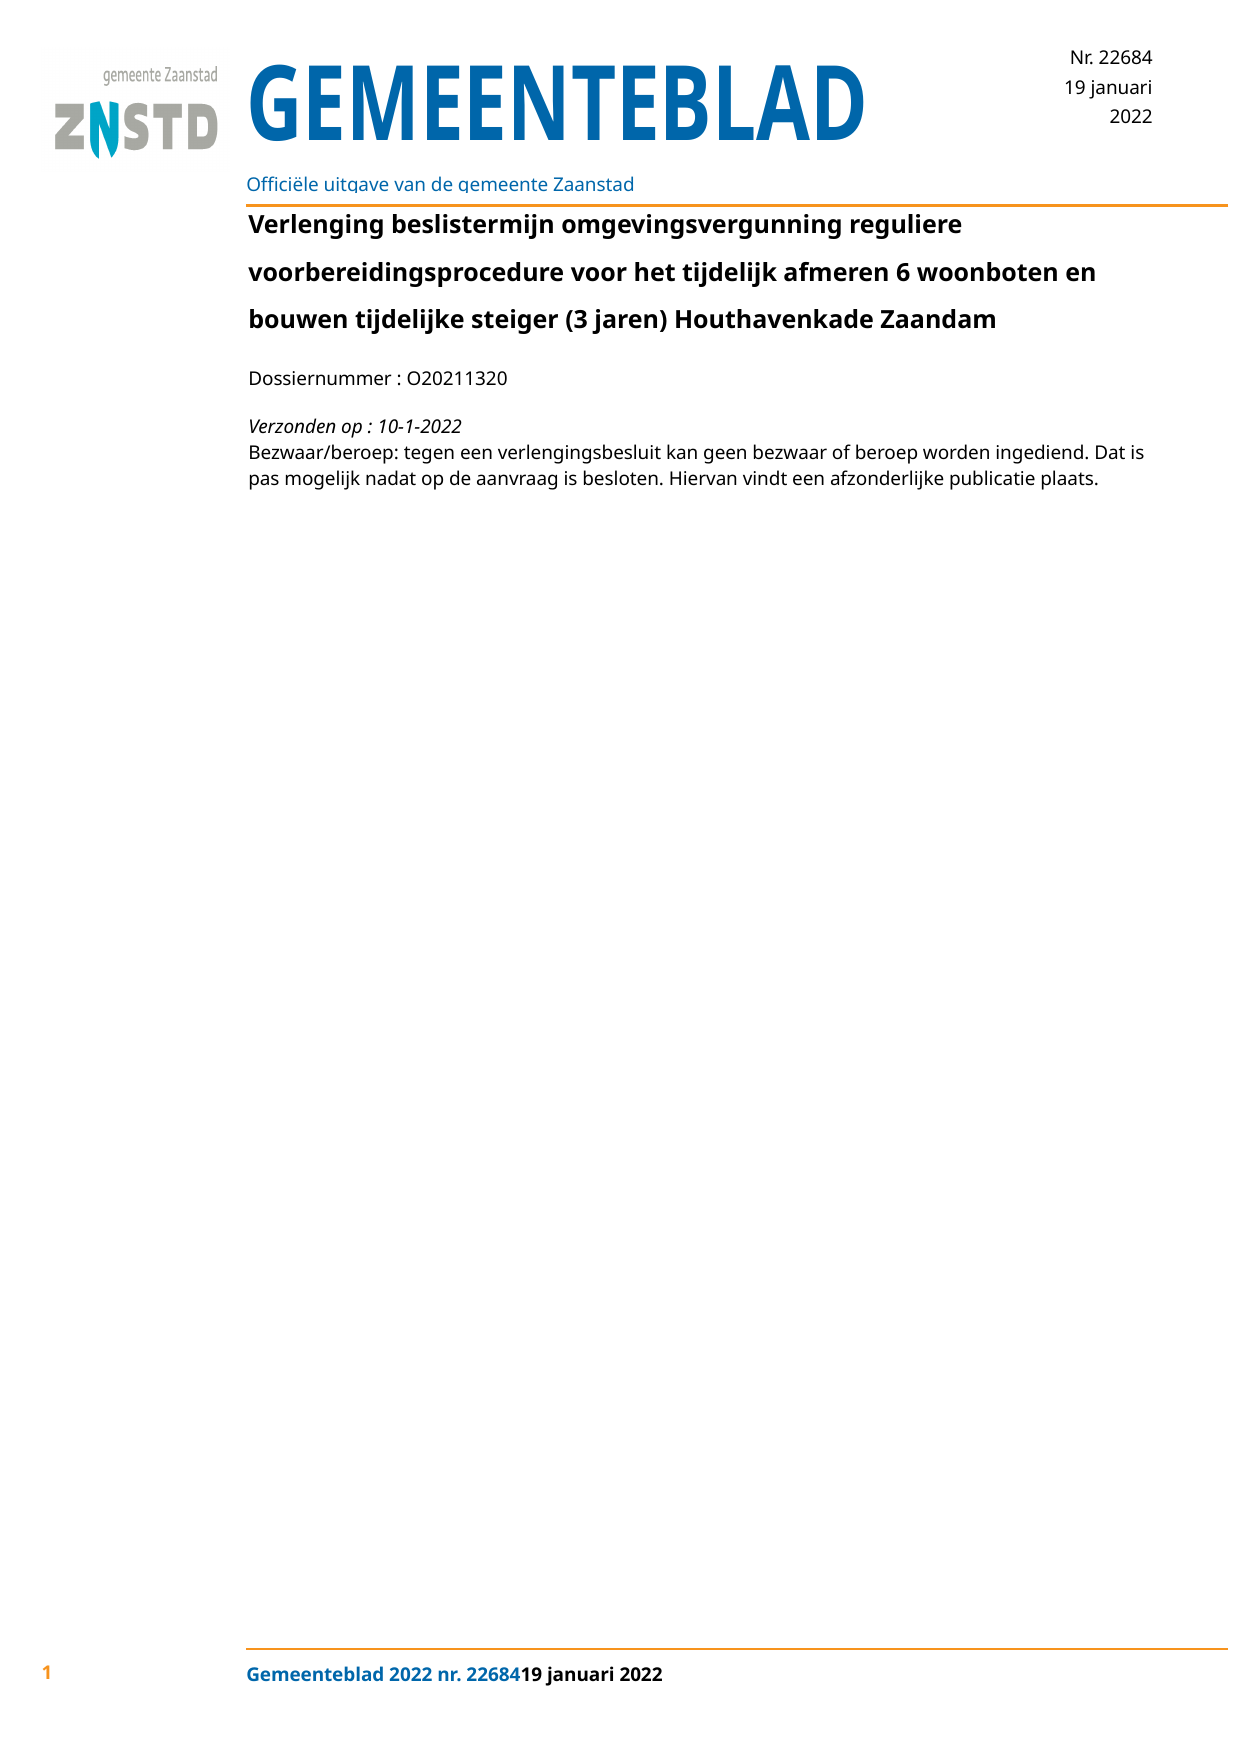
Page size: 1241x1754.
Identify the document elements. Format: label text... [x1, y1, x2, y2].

text Verlenging beslistermijn omgevingsvergunning reguliere voorbereidingsprocedure voor het tijdelijk afmeren 6 woonboten en bouwen tijdelijke steiger (3 jaren) Houthavenkade Zaandam [248, 207, 1152, 336]
text Bezwaar/beroep: tegen een verlengingsbesluit kan geen bezwaar of beroep worden ingediend. Dat is pas mogelijk nadat op de aanvraag is besloten. Hiervan vindt een afzonderlijke publicatie plaats. [248, 439, 1152, 491]
picture [41, 47, 231, 172]
text Verzonden op : 10-1-2022 [248, 413, 1152, 439]
text Dossiernummer : O20211320 [248, 366, 1152, 391]
